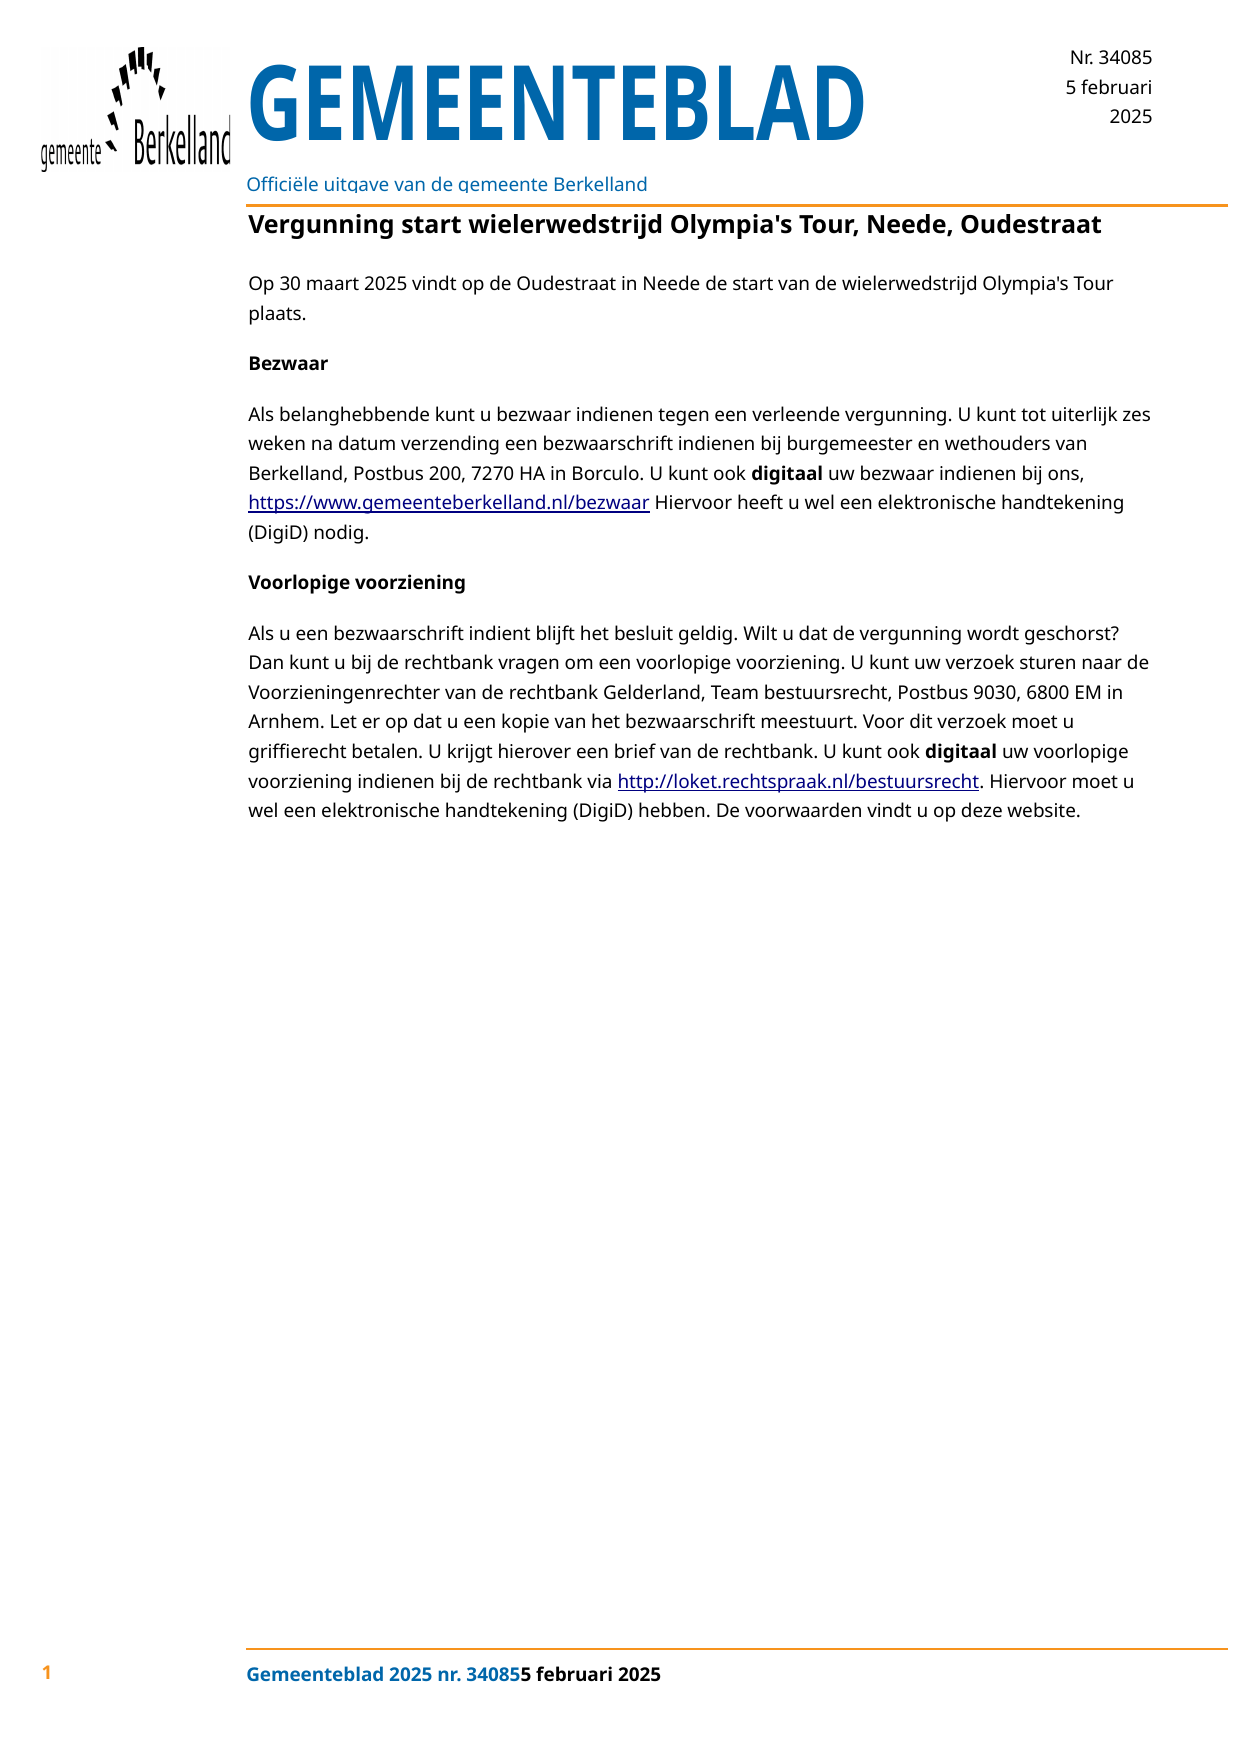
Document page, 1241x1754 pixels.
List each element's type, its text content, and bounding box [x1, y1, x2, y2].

picture [41, 47, 231, 172]
text Als u een bezwaarschrift indient blijft het besluit geldig. Wilt u dat de vergunning wordt geschorst? Dan kunt u bij de rechtbank vragen om een voorlopige voorziening. U kunt uw verzoek sturen naar de Voorzieningenrechter van de rechtbank Gelderland, Team bestuursrecht, Postbus 9030, 6800 EM in Arnhem. Let er op dat u een kopie van het bezwaarschrift meestuurt. Voor dit verzoek moet u griffierecht betalen. U krijgt hierover een brief van de rechtbank. U kunt ook digitaal uw voorlopige voorziening indienen bij de rechtbank via http://loket.rechtspraak.nl/bestuursrecht. Hiervoor moet u wel een elektronische handtekening (DigiD) hebben. De voorwaarden vindt u op deze website. [248, 620, 1152, 823]
text Vergunning start wielerwedstrijd Olympia's Tour, Neede, Oudestraat [248, 207, 1152, 241]
text Voorlopige voorziening [248, 569, 1152, 595]
text Als belanghebbende kunt u bezwaar indienen tegen een verleende vergunning. U kunt tot uiterlijk zes weken na datum verzending een bezwaarschrift indienen bij burgemeester en wethouders van Berkelland, Postbus 200, 7270 HA in Borculo. U kunt ook digitaal uw bezwaar indienen bij ons, https://www.gemeenteberkelland.nl/bezwaar Hiervoor heeft u wel een elektronische handtekening (DigiD) nodig. [248, 401, 1152, 545]
text Bezwaar [248, 350, 1152, 376]
text Op 30 maart 2025 vindt op de Oudestraat in Neede de start van de wielerwedstrijd Olympia's Tour plaats. [248, 270, 1152, 326]
